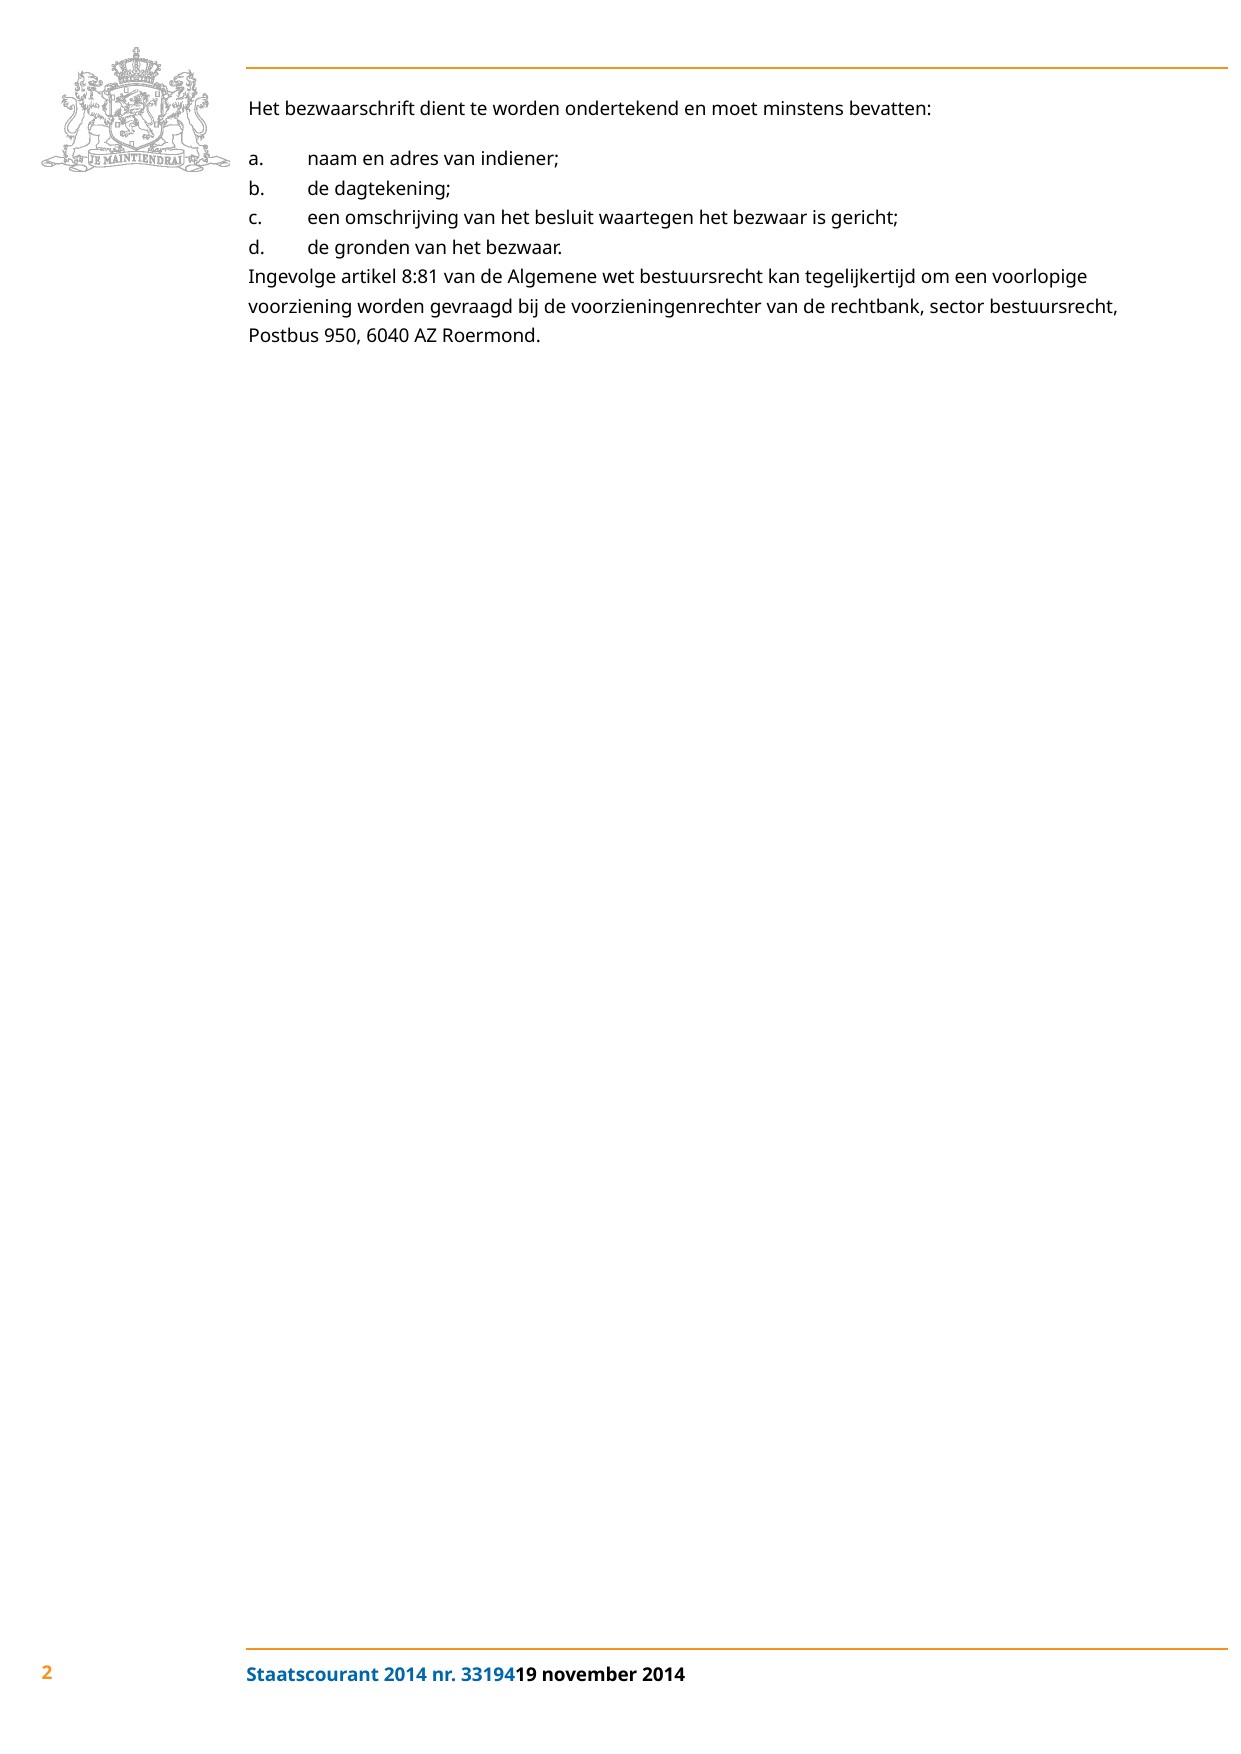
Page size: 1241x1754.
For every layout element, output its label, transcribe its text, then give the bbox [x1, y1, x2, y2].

text Ingevolge artikel 8:81 van de Algemene wet bestuursrecht kan tegelijkertijd om een voorlopige voorziening worden gevraagd bij de voorzieningenrechter van de rechtbank, sector bestuursrecht, Postbus 950, 6040 AZ Roermond. [248, 263, 1152, 348]
text Het bezwaarschrift dient te worden ondertekend en moet minstens bevatten: [248, 95, 1152, 121]
list naam en adres van indiener; [248, 145, 1152, 171]
picture [41, 47, 231, 172]
list een omschrijving van het besluit waartegen het bezwaar is gericht; [248, 204, 1152, 230]
list de dagtekening; [248, 175, 1152, 201]
list de gronden van het bezwaar. [248, 234, 1152, 260]
